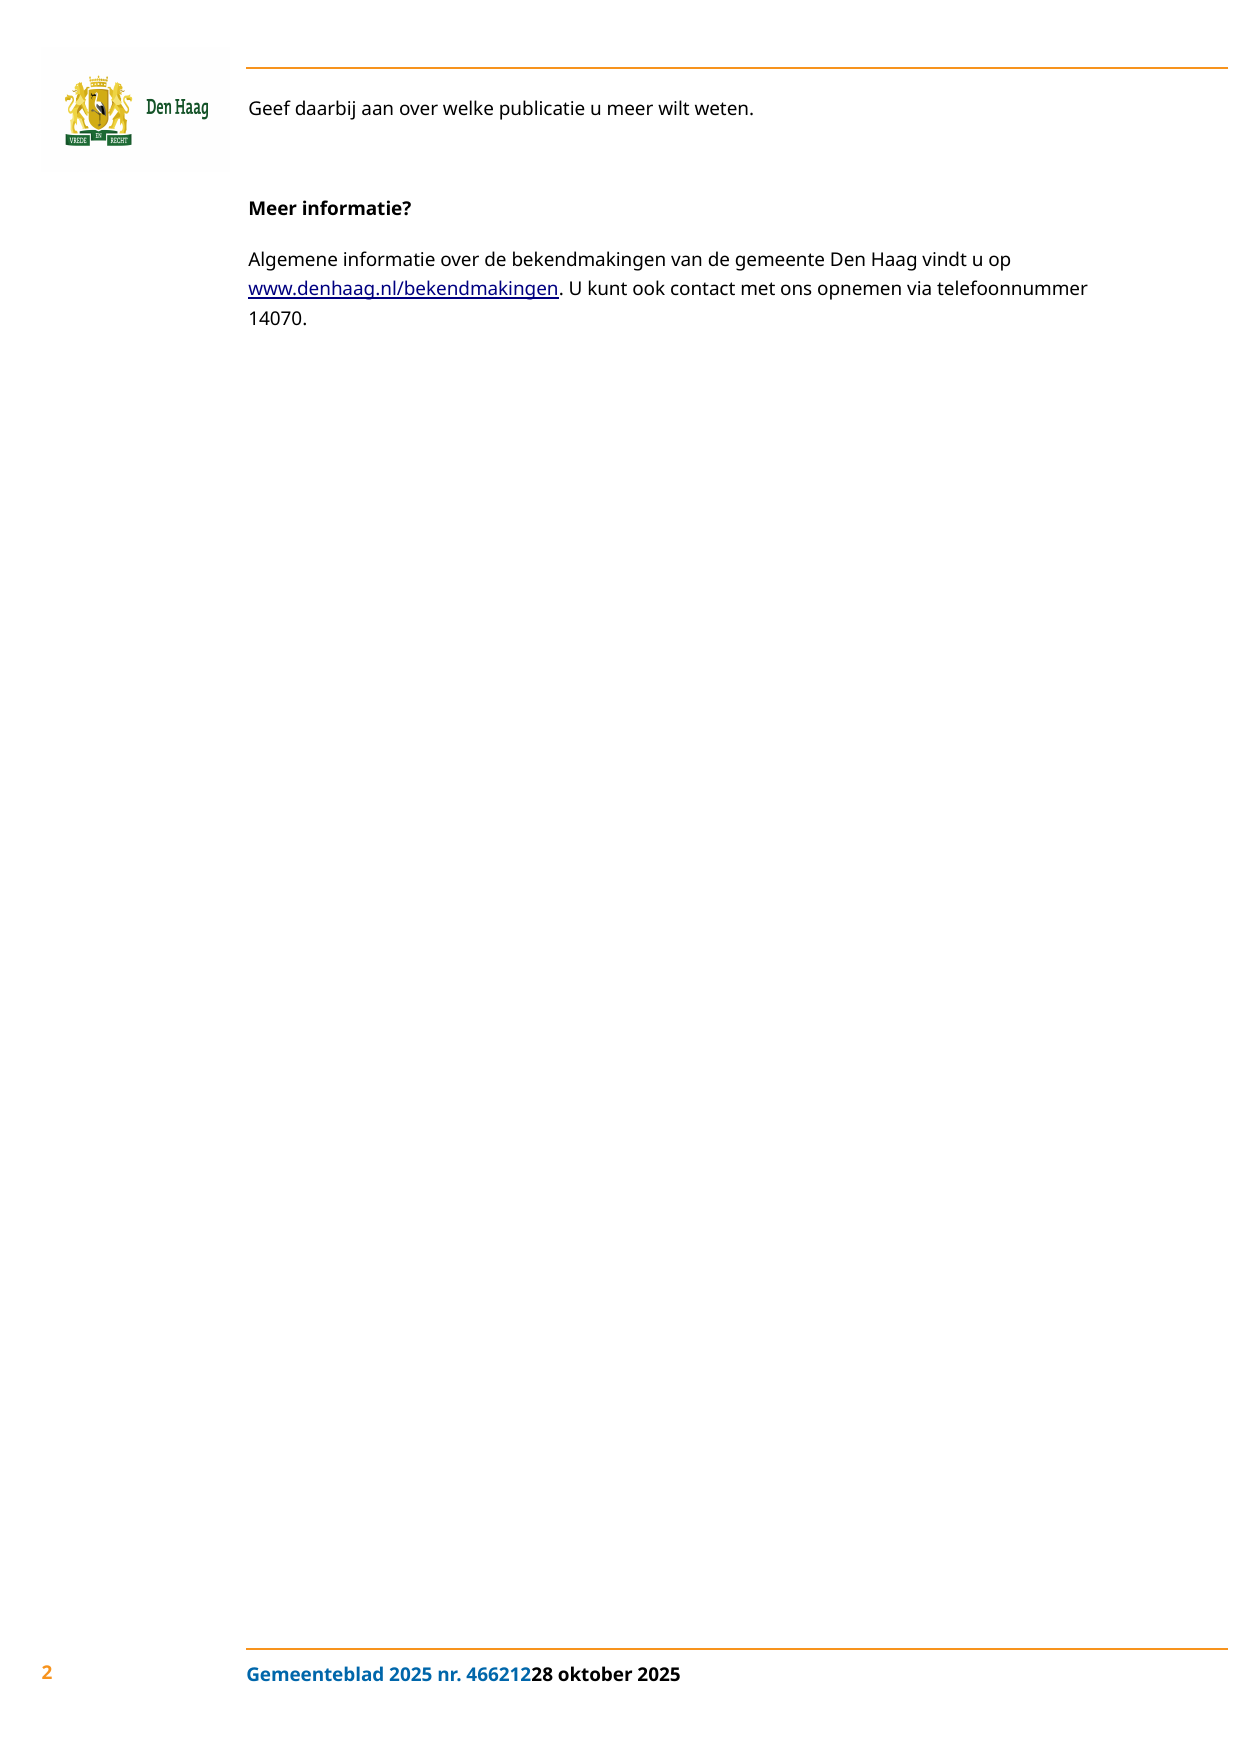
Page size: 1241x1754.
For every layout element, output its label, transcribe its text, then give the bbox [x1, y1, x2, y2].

picture [41, 47, 231, 172]
text Geef daarbij aan over welke publicatie u meer wilt weten. [248, 95, 1152, 121]
text Meer informatie? [248, 196, 1152, 221]
text Algemene informatie over de bekendmakingen van de gemeente Den Haag vindt u op www.denhaag.nl/bekendmakingen. U kunt ook contact met ons opnemen via telefoonnummer 14070. [248, 246, 1152, 331]
